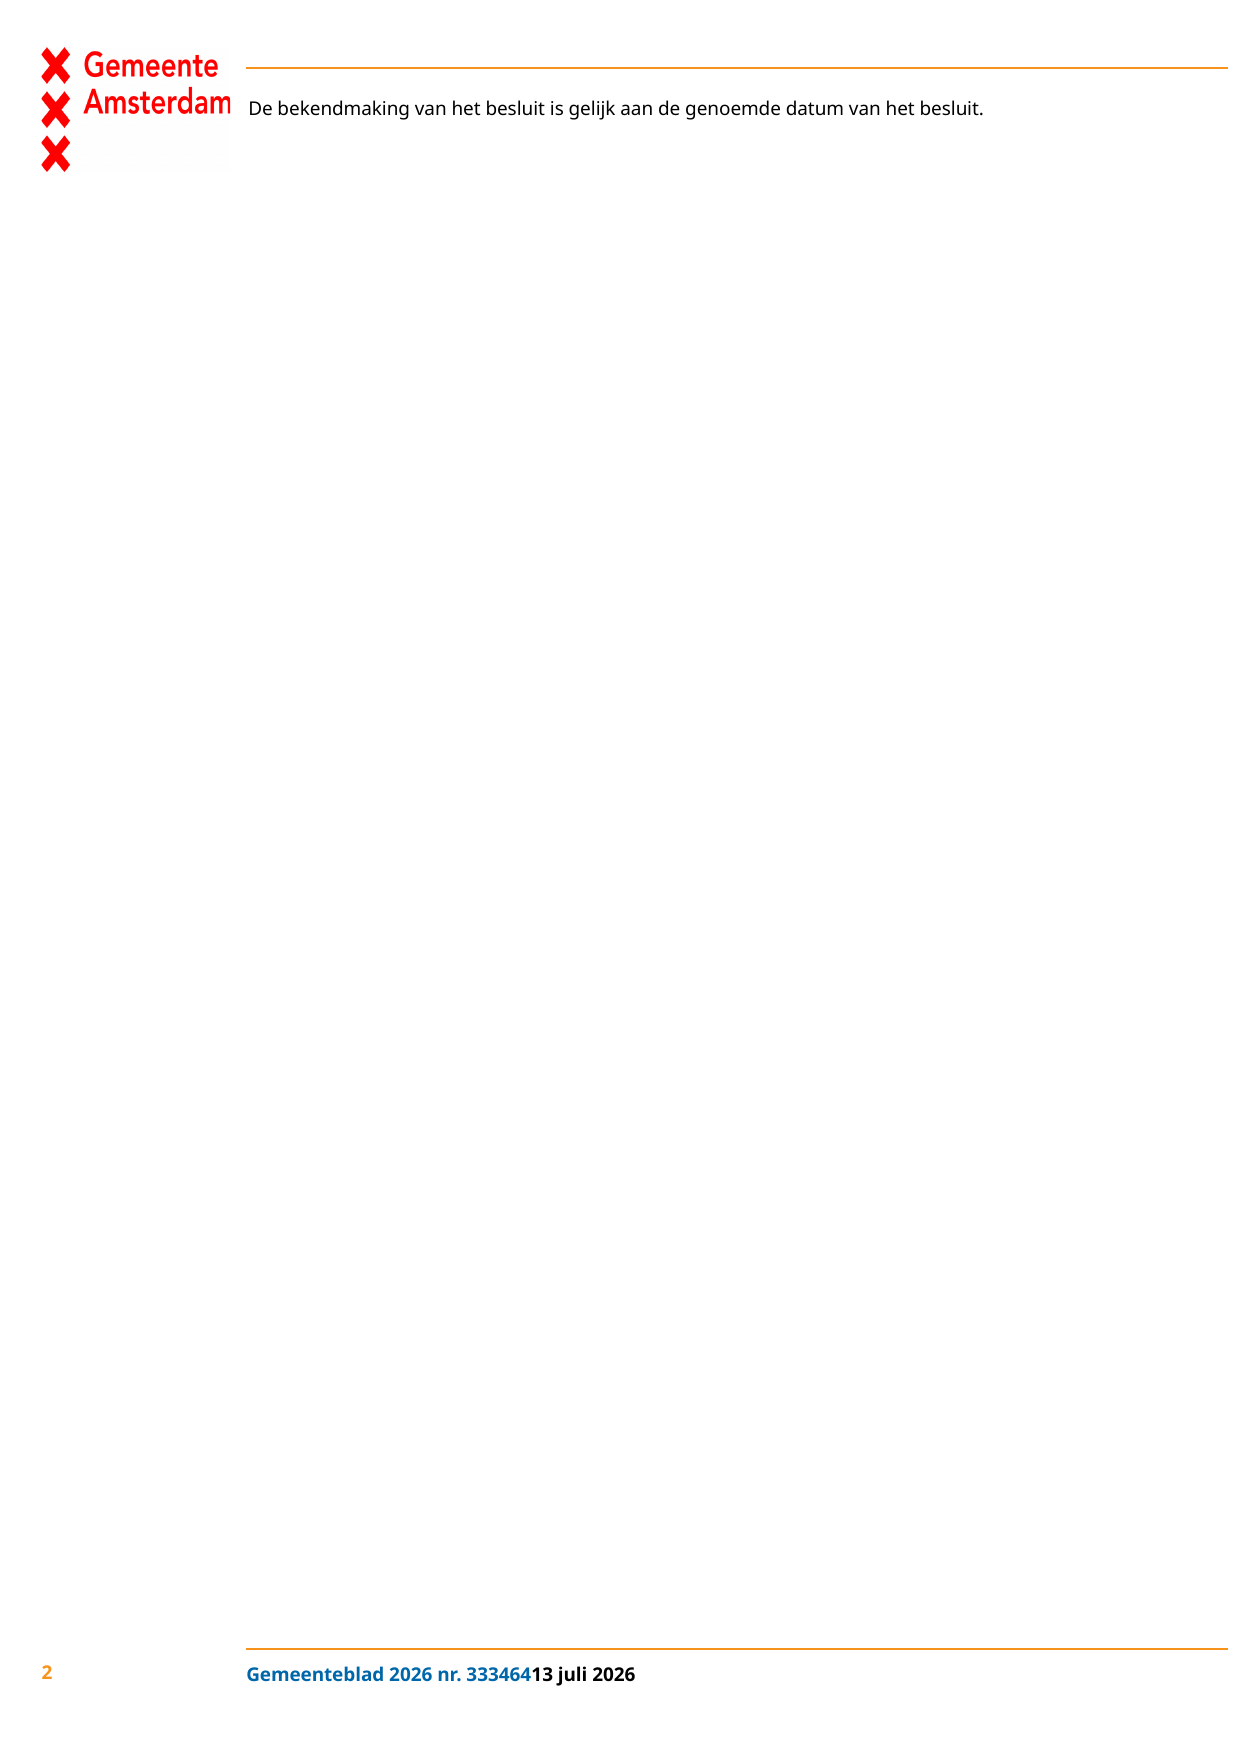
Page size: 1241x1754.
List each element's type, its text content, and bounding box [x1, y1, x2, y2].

picture [41, 47, 231, 172]
text De bekendmaking van het besluit is gelijk aan de genoemde datum van het besluit. [248, 95, 1152, 121]
